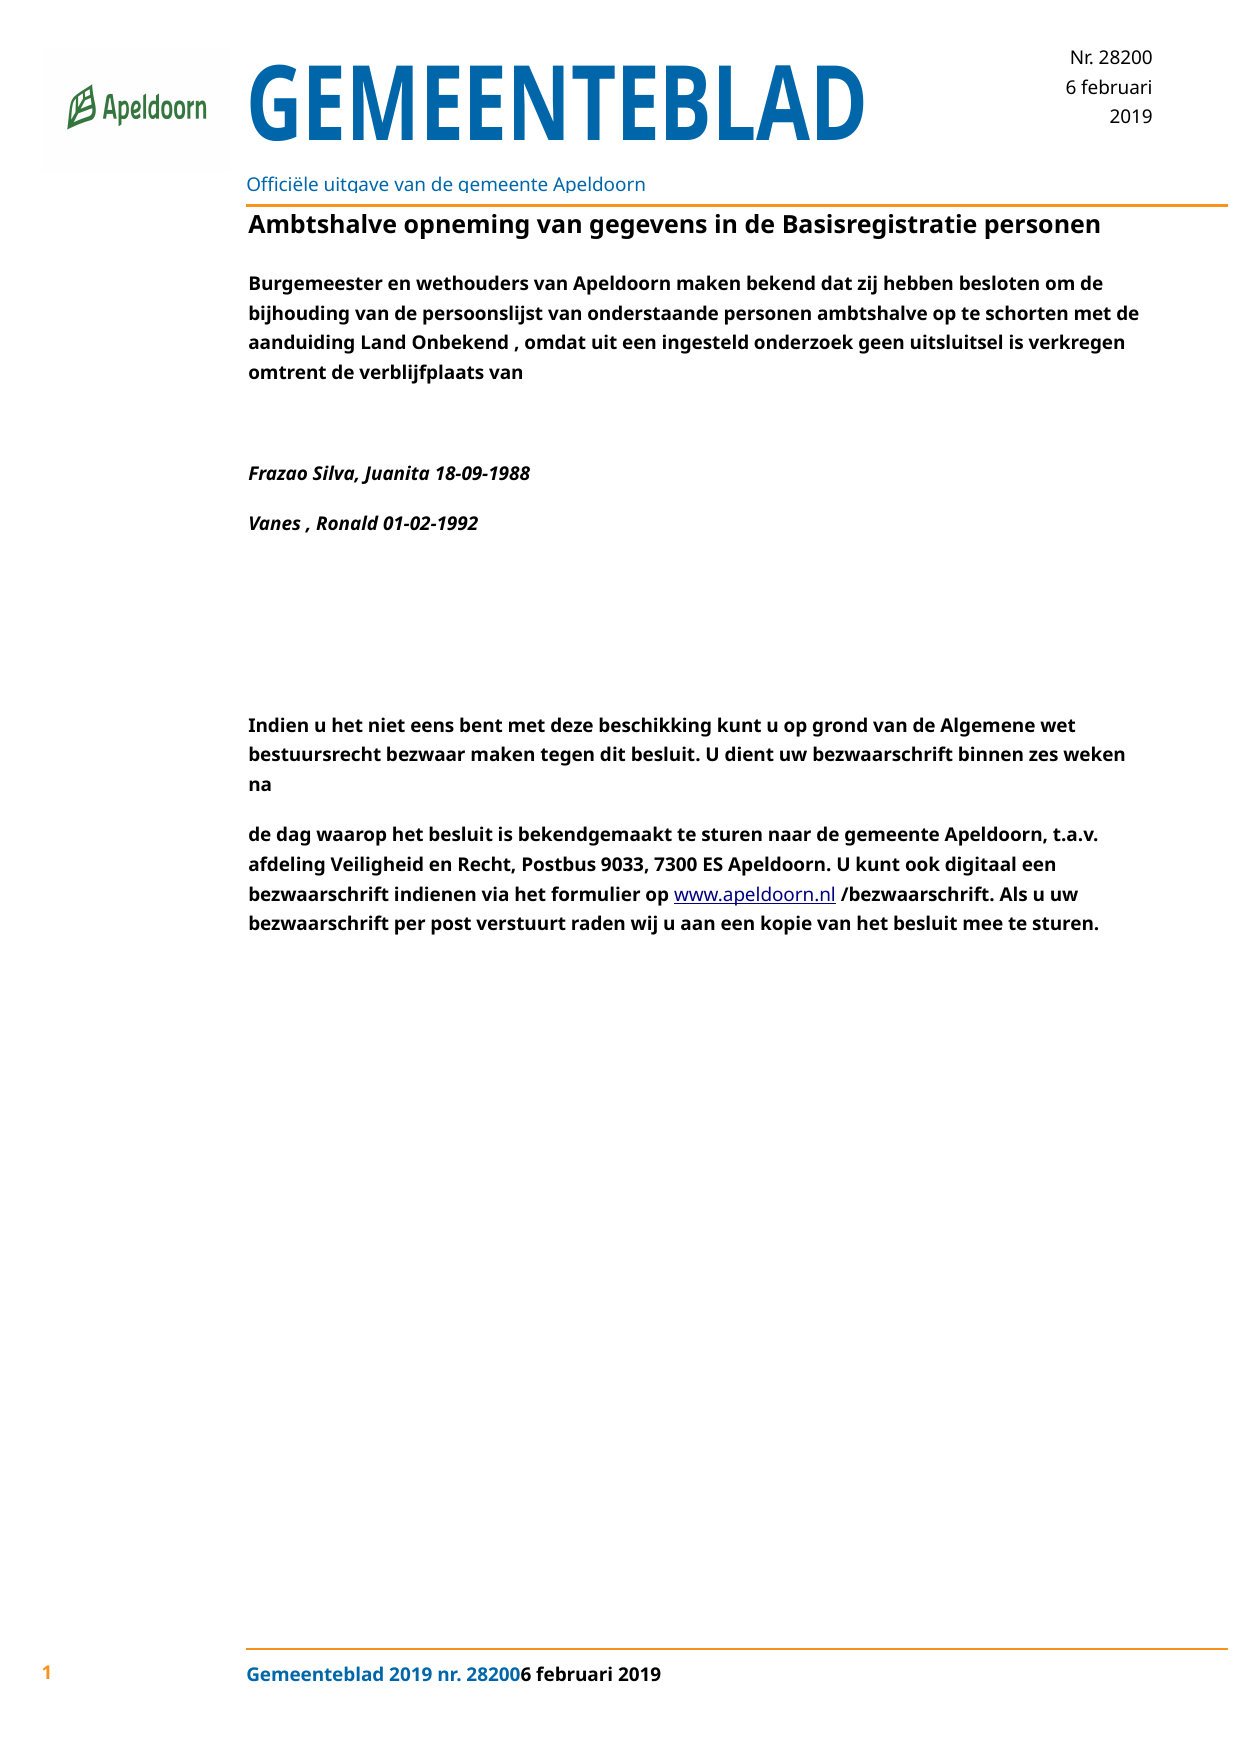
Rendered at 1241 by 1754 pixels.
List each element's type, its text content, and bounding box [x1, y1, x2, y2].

text Indien u het niet eens bent met deze beschikking kunt u op grond van de Algemene wet bestuursrecht bezwaar maken tegen dit besluit. U dient uw bezwaarschrift binnen zes weken na [248, 712, 1152, 797]
text Burgemeester en wethouders van Apeldoorn maken bekend dat zij hebben besloten om de bijhouding van de persoonslijst van onderstaande personen ambtshalve op te schorten met de aanduiding Land Onbekend , omdat uit een ingesteld onderzoek geen uitsluitsel is verkregen omtrent de verblijfplaats van [248, 270, 1152, 385]
text Frazao Silva, Juanita 18-09-1988 [248, 460, 1152, 486]
picture [41, 47, 231, 172]
text Ambtshalve opneming van gegevens in de Basisregistratie personen [248, 207, 1152, 241]
text Vanes , Ronald 01-02-1992 [248, 510, 1152, 536]
text de dag waarop het besluit is bekendgemaakt te sturen naar de gemeente Apeldoorn, t.a.v. afdeling Veiligheid en Recht, Postbus 9033, 7300 ES Apeldoorn. U kunt ook digitaal een bezwaarschrift indienen via het formulier op www.apeldoorn.nl /bezwaarschrift. Als u uw bezwaarschrift per post verstuurt raden wij u aan een kopie van het besluit mee te sturen. [248, 822, 1152, 936]
